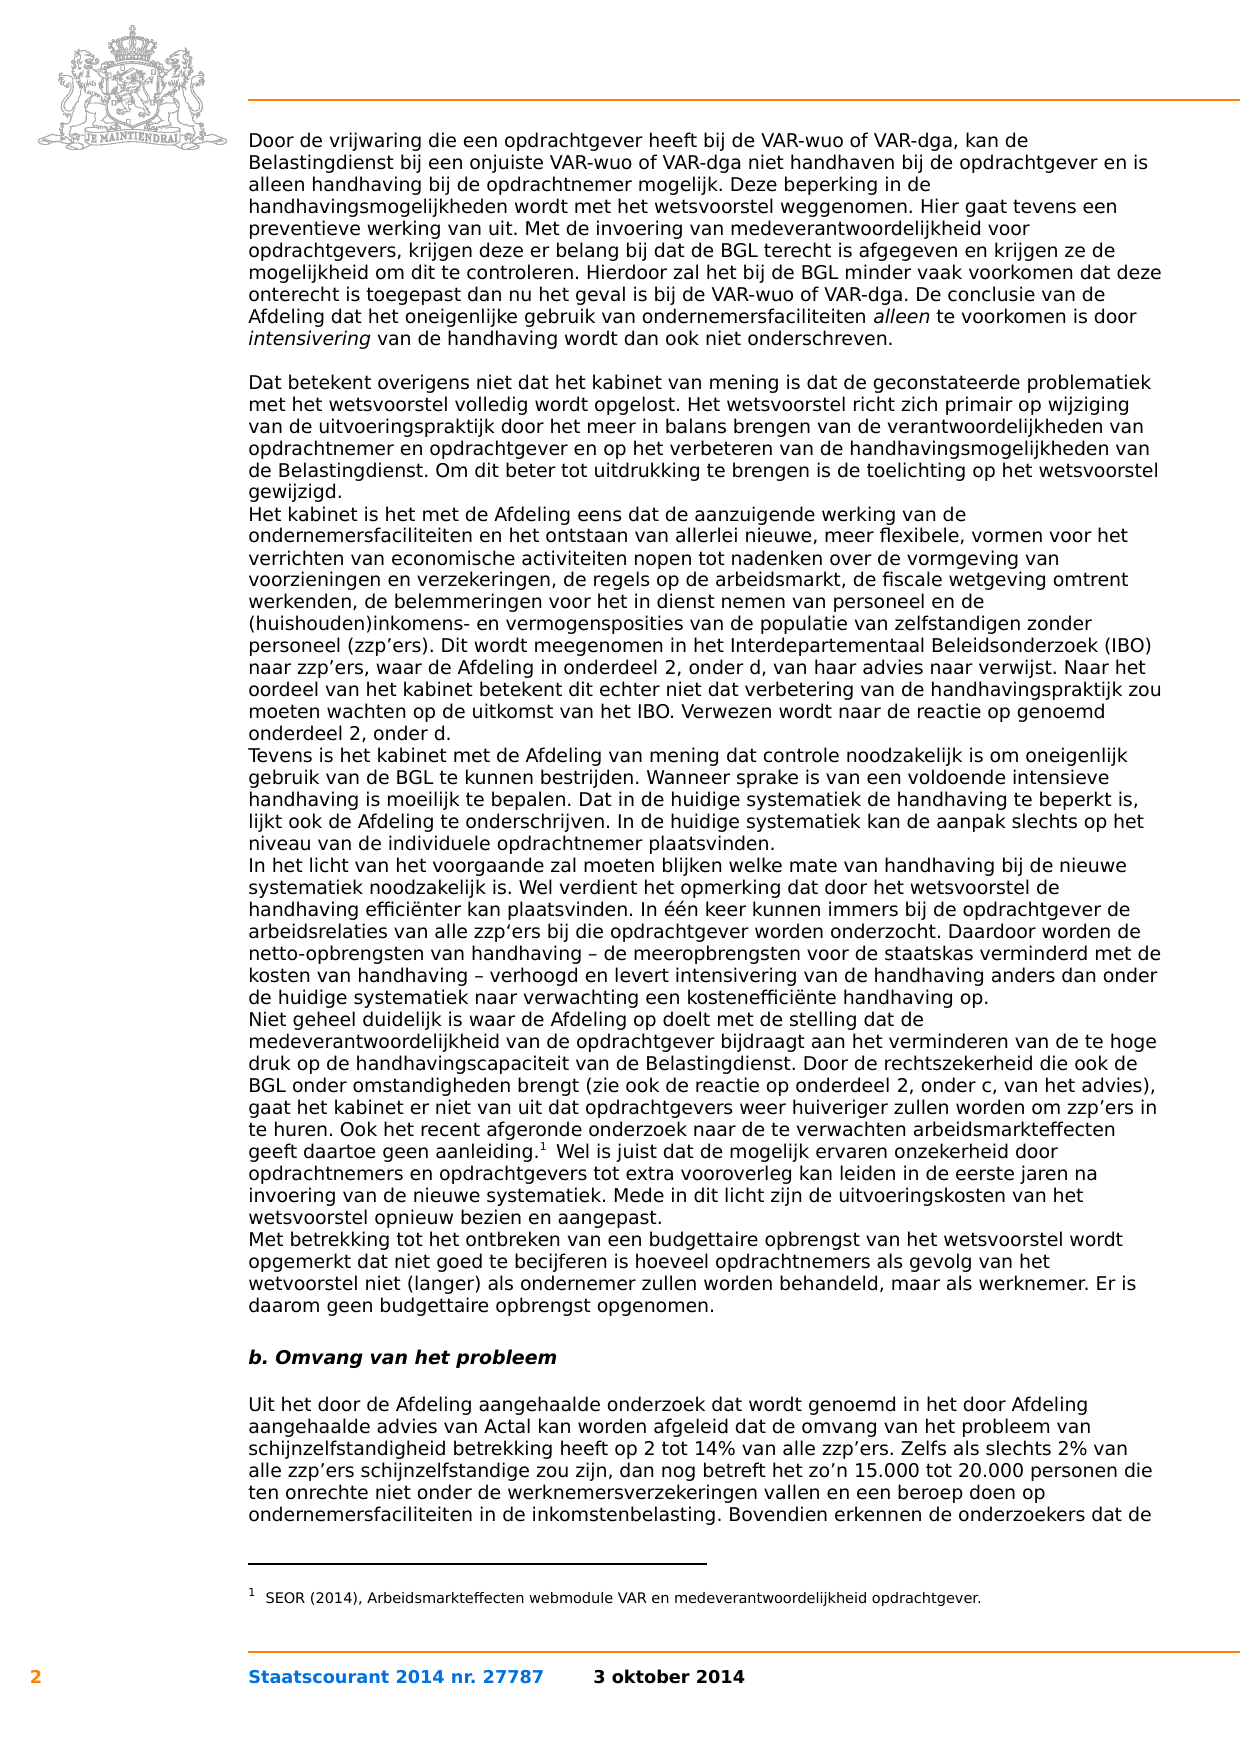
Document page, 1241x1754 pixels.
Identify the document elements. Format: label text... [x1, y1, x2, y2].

picture [38, 25, 227, 150]
text Door de vrijwaring die een opdrachtgever heeft bij de VAR-wuo of VAR-dga, kan de Belastingdienst bij een onjuiste VAR-wuo of VAR-dga niet handhaven bij de opdrachtgever en is alleen handhaving bij de opdrachtnemer mogelijk. Deze beperking in de handhavingsmogelijkheden wordt met het wetsvoorstel weggenomen. Hier gaat tevens een preventieve werking van uit. Met de invoering van medeverantwoordelijkheid voor opdrachtgevers, krijgen deze er belang bij dat de BGL terecht is afgegeven en krijgen ze de mogelijkheid om dit te controleren. Hierdoor zal het bij de BGL minder vaak voorkomen dat deze onterecht is toegepast dan nu het geval is bij de VAR-wuo of VAR-dga. De conclusie van de Afdeling dat het oneigenlijke gebruik van ondernemersfaciliteiten alleen te voorkomen is door intensivering van de handhaving wordt dan ook niet onderschreven. [248, 130, 1163, 350]
text In het licht van het voorgaande zal moeten blijken welke mate van handhaving bij de nieuwe systematiek noodzakelijk is. Wel verdient het opmerking dat door het wetsvoorstel de handhaving efficiënter kan plaatsvinden. In één keer kunnen immers bij de opdrachtgever de arbeidsrelaties van alle zzp‘ers bij die opdrachtgever worden onderzocht. Daardoor worden de netto-opbrengsten van handhaving – de meeropbrengsten voor de staatskas verminderd met de kosten van handhaving – verhoogd en levert intensivering van de handhaving anders dan onder de huidige systematiek naar verwachting een kostenefficiënte handhaving op. [248, 855, 1163, 1009]
text SEOR (2014), Arbeidsmarkteffecten webmodule VAR en medeverantwoordelijkheid opdrachtgever. [248, 1586, 1163, 1608]
text Met betrekking tot het ontbreken van een budgettaire opbrengst van het wetsvoorstel wordt opgemerkt dat niet goed te becijferen is hoeveel opdrachtnemers als gevolg van het wetvoorstel niet (langer) als ondernemer zullen worden behandeld, maar als werknemer. Er is daarom geen budgettaire opbrengst opgenomen. [248, 1229, 1163, 1317]
text Dat betekent overigens niet dat het kabinet van mening is dat de geconstateerde problematiek met het wetsvoorstel volledig wordt opgelost. Het wetsvoorstel richt zich primair op wijziging van de uitvoeringspraktijk door het meer in balans brengen van de verantwoordelijkheden van opdrachtnemer en opdrachtgever en op het verbeteren van de handhavingsmogelijkheden van de Belastingdienst. Om dit beter tot uitdrukking te brengen is de toelichting op het wetsvoorstel gewijzigd. [248, 372, 1163, 503]
text Uit het door de Afdeling aangehaalde onderzoek dat wordt genoemd in het door Afdeling aangehaalde advies van Actal kan worden afgeleid dat de omvang van het probleem van schijnzelfstandigheid betrekking heeft op 2 tot 14% van alle zzp’ers. Zelfs als slechts 2% van alle zzp’ers schijnzelfstandige zou zijn, dan nog betreft het zo’n 15.000 tot 20.000 personen die ten onrechte niet onder de werknemersverzekeringen vallen en een beroep doen op ondernemersfaciliteiten in de inkomstenbelasting. Bovendien erkennen de onderzoekers dat de [248, 1394, 1163, 1526]
subtitle b. Omvang van het probleem [248, 1347, 1163, 1369]
text Niet geheel duidelijk is waar de Afdeling op doelt met de stelling dat de medeverantwoordelijkheid van de opdrachtgever bijdraagt aan het verminderen van de te hoge druk op de handhavingscapaciteit van de Belastingdienst. Door de rechtszekerheid die ook de BGL onder omstandigheden brengt (zie ook de reactie op onderdeel 2, onder c, van het advies), gaat het kabinet er niet van uit dat opdrachtgevers weer huiveriger zullen worden om zzp’ers in te huren. Ook het recent afgeronde onderzoek naar de te verwachten arbeidsmarkteffecten geeft daartoe geen aanleiding. Wel is juist dat de mogelijk ervaren onzekerheid door opdrachtnemers en opdrachtgevers tot extra vooroverleg kan leiden in de eerste jaren na invoering van de nieuwe systematiek. Mede in dit licht zijn de uitvoeringskosten van het wetsvoorstel opnieuw bezien en aangepast. [248, 1009, 1163, 1229]
text Tevens is het kabinet met de Afdeling van mening dat controle noodzakelijk is om oneigenlijk gebruik van de BGL te kunnen bestrijden. Wanneer sprake is van een voldoende intensieve handhaving is moeilijk te bepalen. Dat in de huidige systematiek de handhaving te beperkt is, lijkt ook de Afdeling te onderschrijven. In de huidige systematiek kan de aanpak slechts op het niveau van de individuele opdrachtnemer plaatsvinden. [248, 745, 1163, 855]
text Het kabinet is het met de Afdeling eens dat de aanzuigende werking van de ondernemersfaciliteiten en het ontstaan van allerlei nieuwe, meer flexibele, vormen voor het verrichten van economische activiteiten nopen tot nadenken over de vormgeving van voorzieningen en verzekeringen, de regels op de arbeidsmarkt, de fiscale wetgeving omtrent werkenden, de belemmeringen voor het in dienst nemen van personeel en de (huishouden)inkomens- en vermogensposities van de populatie van zelfstandigen zonder personeel (zzp’ers). Dit wordt meegenomen in het Interdepartementaal Beleidsonderzoek (IBO) naar zzp’ers, waar de Afdeling in onderdeel 2, onder d, van haar advies naar verwijst. Naar het oordeel van het kabinet betekent dit echter niet dat verbetering van de handhavingspraktijk zou moeten wachten op de uitkomst van het IBO. Verwezen wordt naar de reactie op genoemd onderdeel 2, onder d. [248, 503, 1163, 745]
